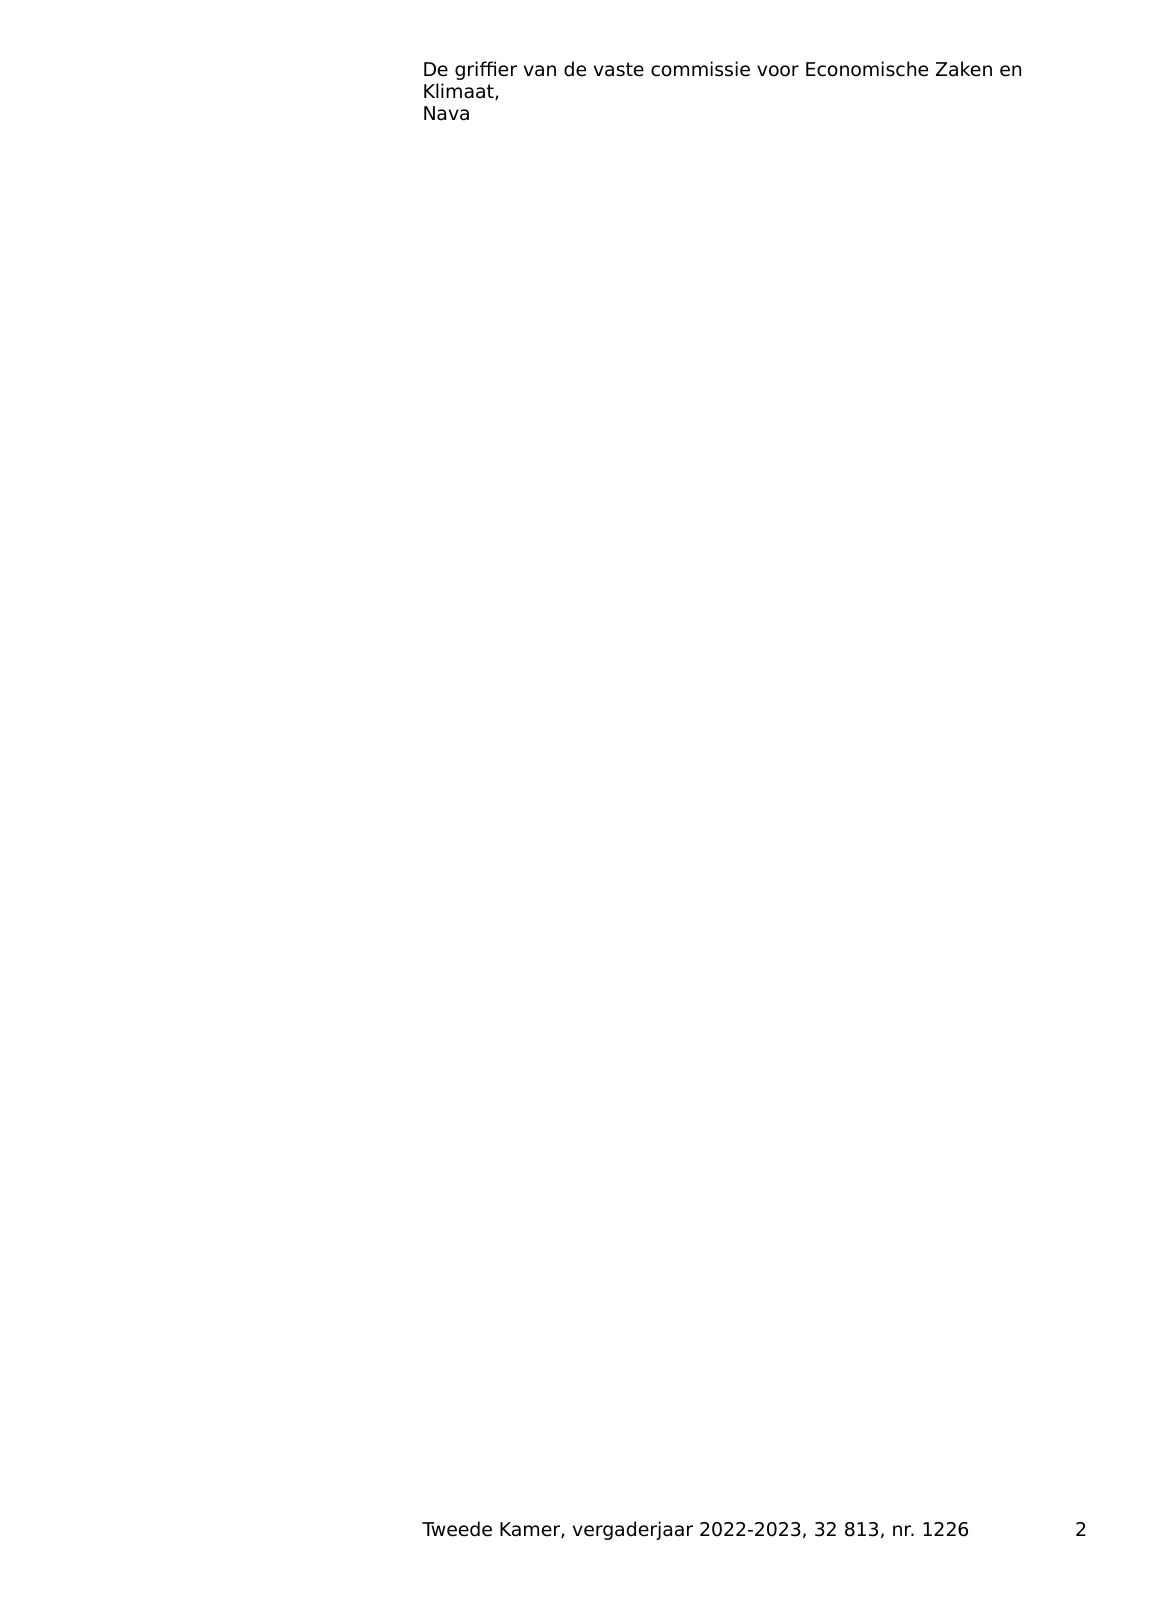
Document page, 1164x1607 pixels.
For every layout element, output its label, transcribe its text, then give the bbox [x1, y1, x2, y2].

text De griffier van de vaste commissie voor Economische Zaken en Klimaat, Nava [422, 59, 1087, 125]
